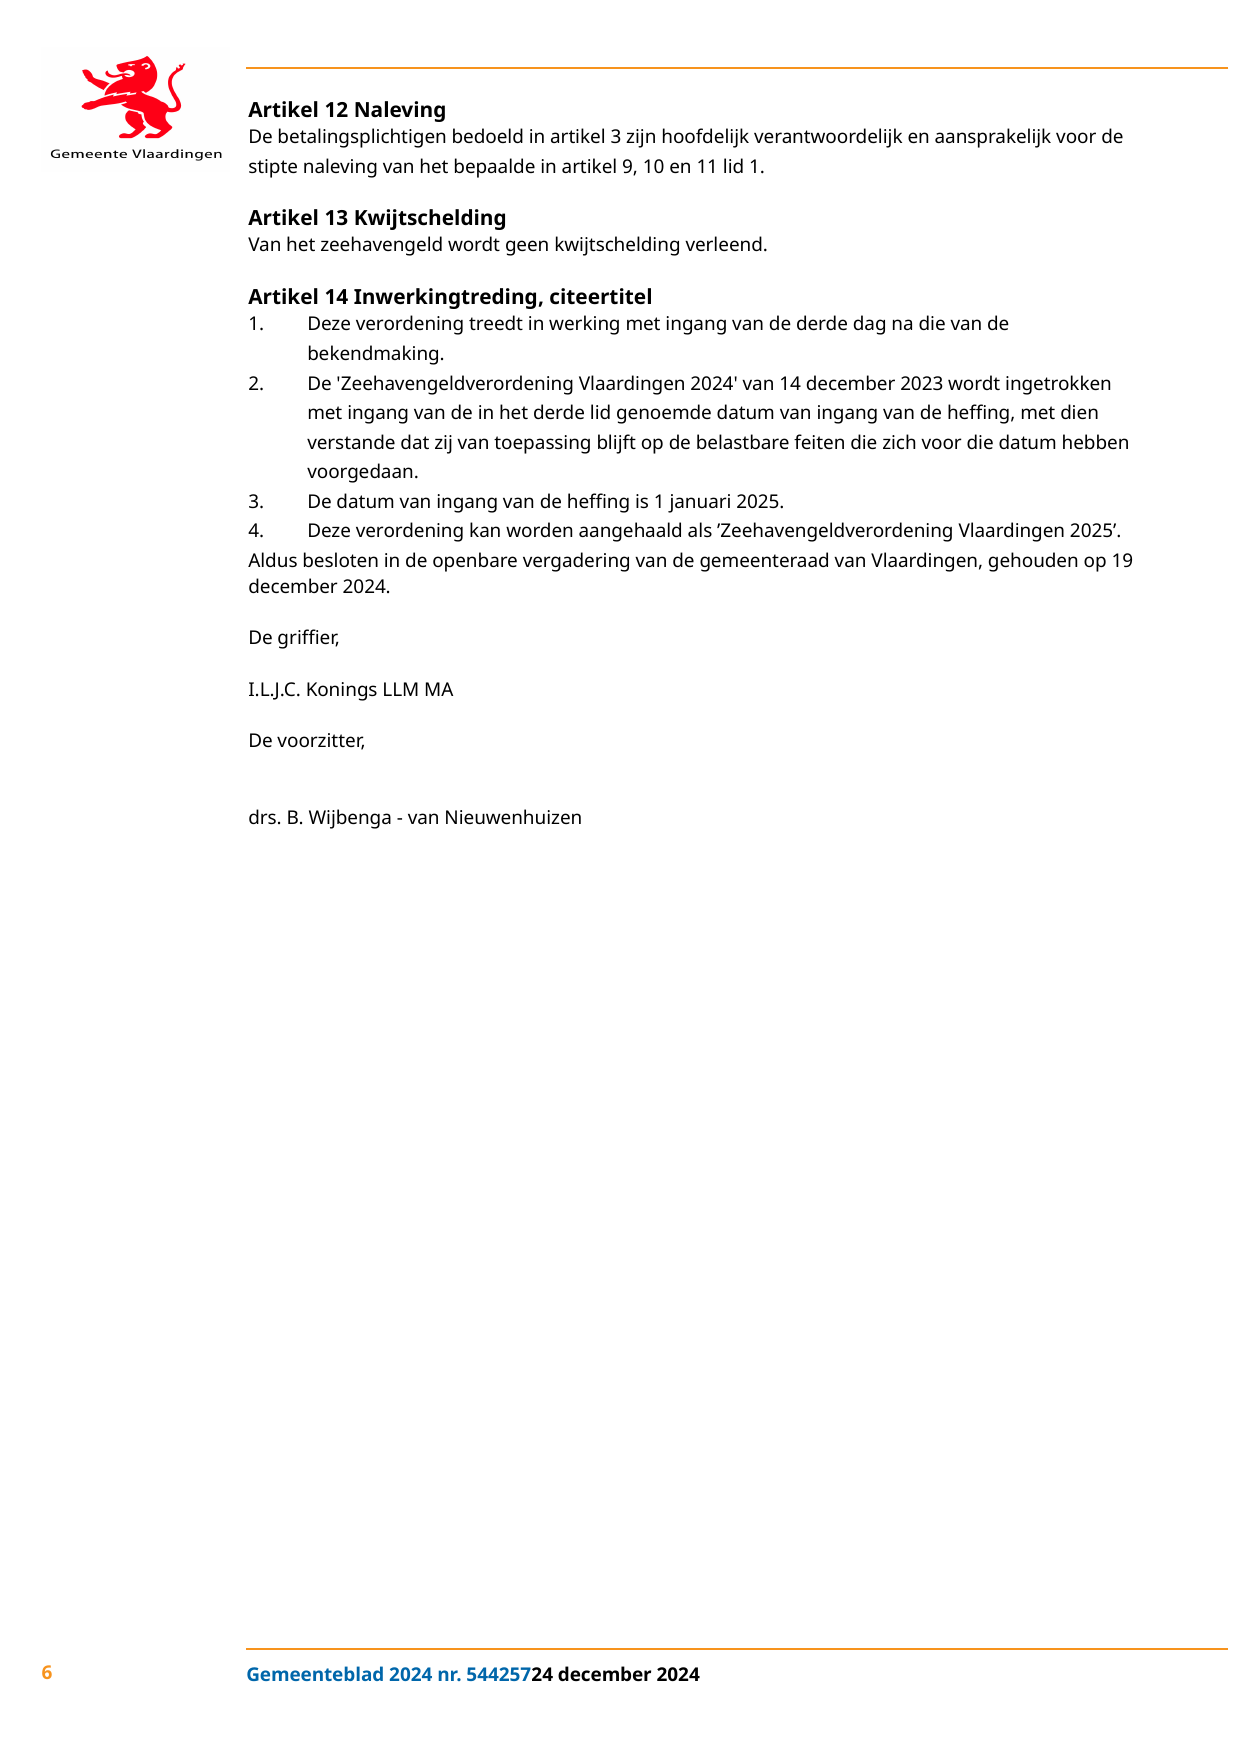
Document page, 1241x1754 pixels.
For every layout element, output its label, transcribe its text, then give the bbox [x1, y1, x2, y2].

text De betalingsplichtigen bedoeld in artikel 3 zijn hoofdelijk verantwoordelijk en aansprakelijk voor de stipte naleving van het bepaalde in artikel 9, 10 en 11 lid 1. [248, 123, 1152, 178]
text De griffier, [248, 624, 1152, 650]
picture [41, 47, 231, 172]
text De voorzitter, [248, 727, 1152, 753]
list De datum van ingang van de heffing is 1 januari 2025. [248, 488, 1152, 514]
list Deze verordening treedt in werking met ingang van de derde dag na die van de bekendmaking. [248, 311, 1152, 366]
list De 'Zeehavengeldverordening Vlaardingen 2024' van 14 december 2023 wordt ingetrokken met ingang van de in het derde lid genoemde datum van ingang van de heffing, met dien verstande dat zij van toepassing blijft op de belastbare feiten die zich voor die datum hebben voorgedaan. [248, 370, 1152, 484]
text I.L.J.C. Konings LLM MA [248, 676, 1152, 702]
text Van het zeehavengeld wordt geen kwijtschelding verleend. [248, 232, 1152, 257]
text Aldus besloten in de openbare vergadering van de gemeenteraad van Vlaardingen, gehouden op 19 december 2024. [248, 547, 1152, 599]
text drs. B. Wijbenga - van Nieuwenhuizen [248, 804, 1152, 830]
list Deze verordening kan worden aangehaald als ’Zeehavengeldverordening Vlaardingen 2025’. [248, 518, 1152, 543]
text Artikel 13 Kwijtschelding [248, 203, 1152, 232]
text Artikel 12 Naleving [248, 95, 1152, 123]
text Artikel 14 Inwerkingtreding, citeertitel [248, 282, 1152, 311]
